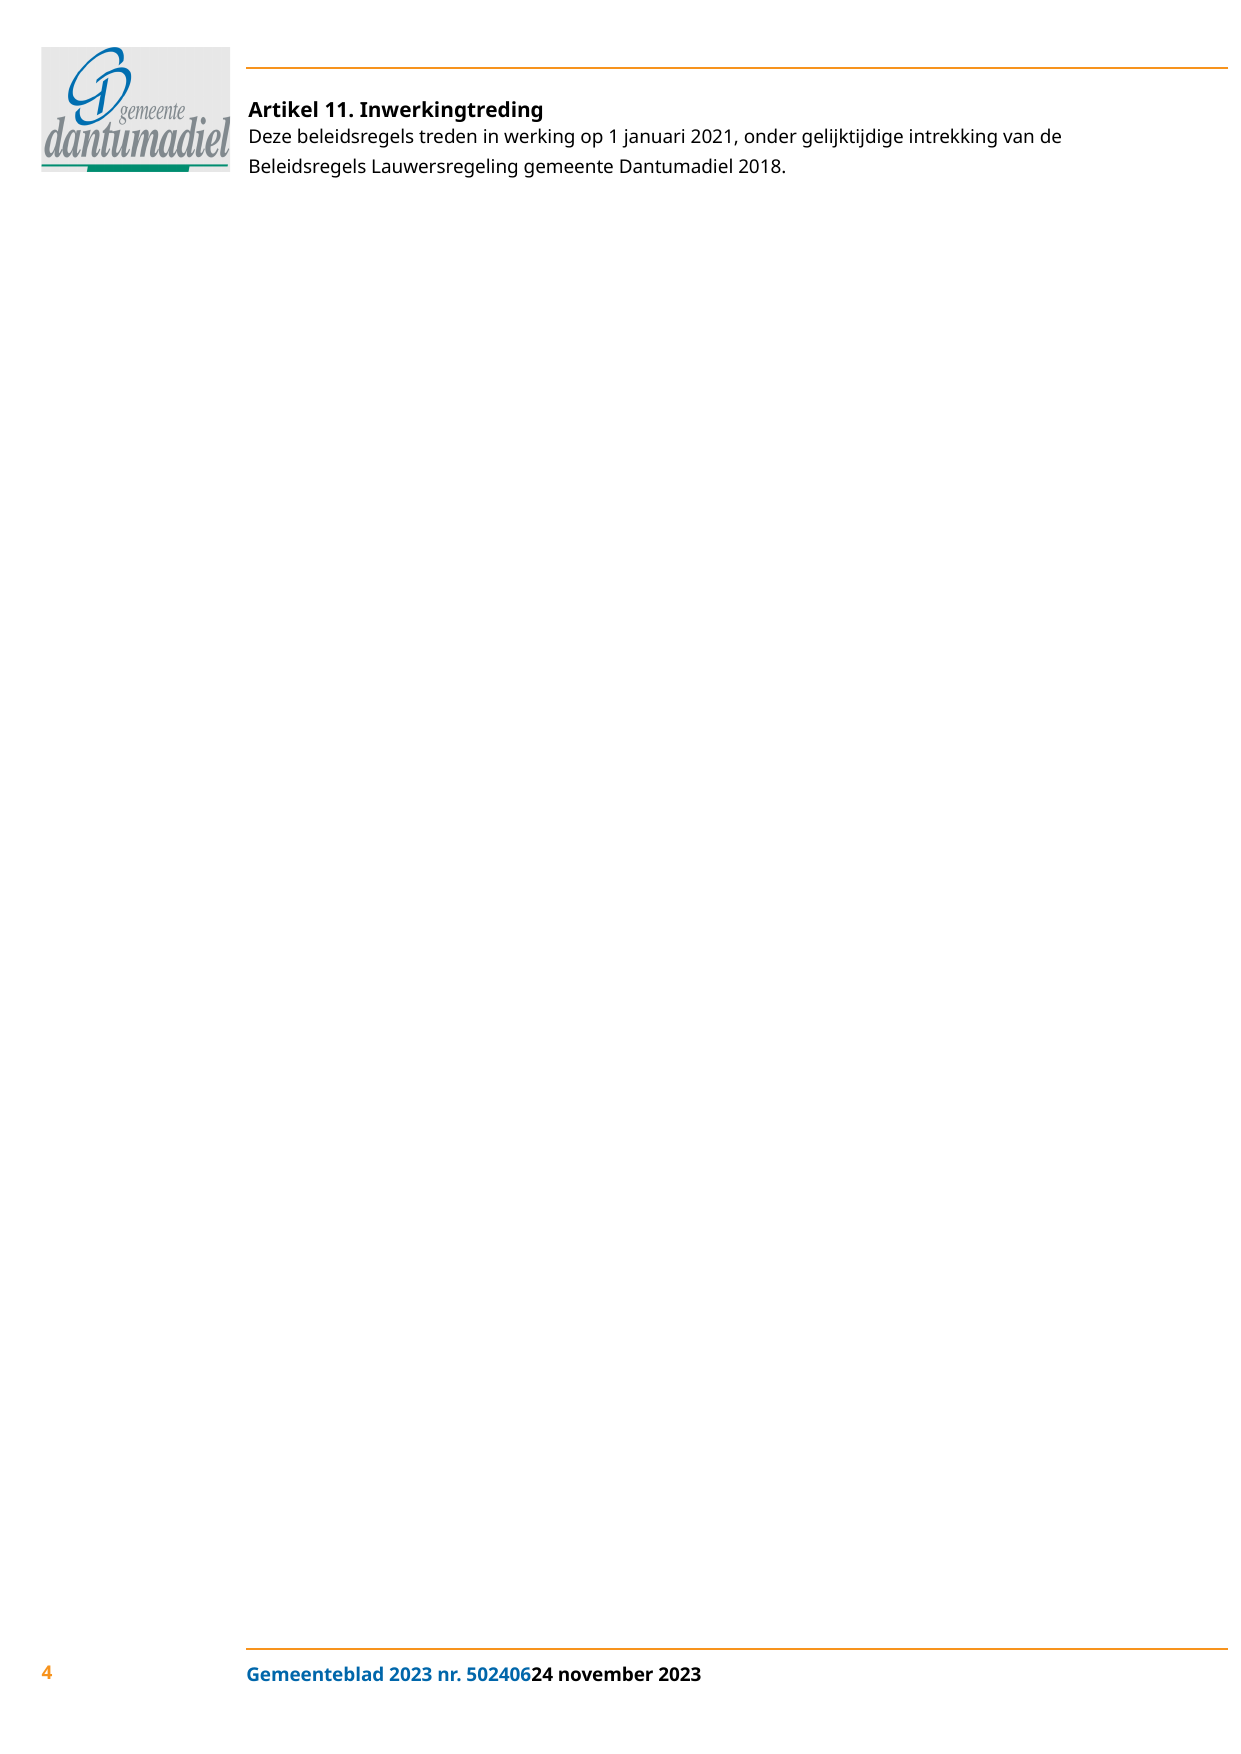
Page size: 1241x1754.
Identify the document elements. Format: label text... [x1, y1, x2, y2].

picture [41, 47, 231, 172]
text Artikel 11. Inwerkingtreding [248, 95, 1152, 123]
text Deze beleidsregels treden in werking op 1 januari 2021, onder gelijktijdige intrekking van de Beleidsregels Lauwersregeling gemeente Dantumadiel 2018. [248, 123, 1152, 178]
